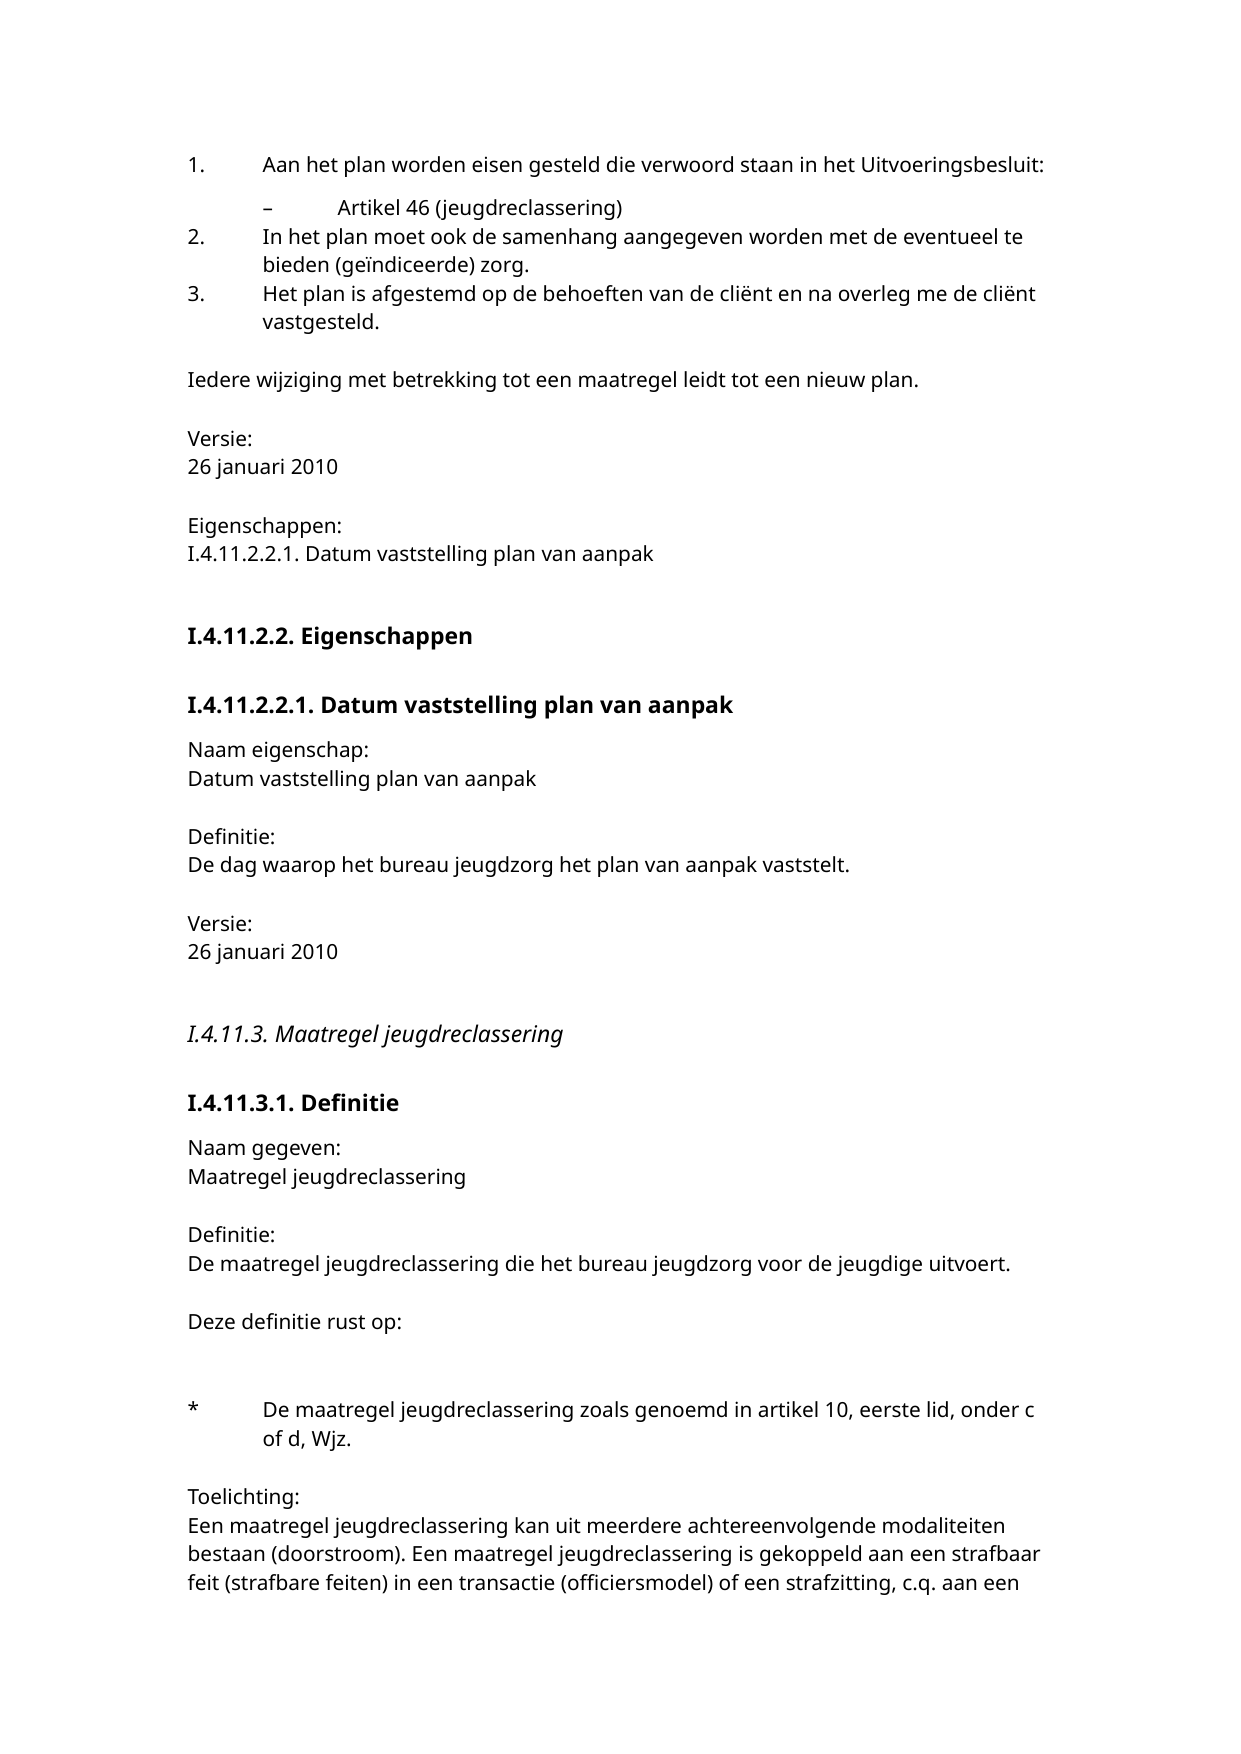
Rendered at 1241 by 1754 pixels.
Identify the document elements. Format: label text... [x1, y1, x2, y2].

text I.4.11.2.2.1. Datum vaststelling plan van aanpak [187, 539, 1053, 568]
subtitle I.4.11.2.2. Eigenschappen [187, 620, 1053, 652]
subtitle I.4.11.3. Maatregel jeugdreclassering [187, 1018, 1053, 1050]
text Versie: [187, 424, 1053, 452]
list De maatregel jeugdreclassering zoals genoemd in artikel 10, eerste lid, onder c of d, Wjz. [187, 1396, 1053, 1452]
list In het plan moet ook de samenhang aangegeven worden met de eventueel te bieden (geïndiceerde) zorg. [187, 222, 1053, 279]
list Aan het plan worden eisen gesteld die verwoord staan in het Uitvoeringsbesluit: [187, 150, 1053, 178]
subtitle I.4.11.2.2.1. Datum vaststelling plan van aanpak [187, 689, 1053, 720]
text 26 januari 2010 [187, 937, 1053, 966]
text Datum vaststelling plan van aanpak [187, 764, 1053, 792]
text De dag waarop het bureau jeugdzorg het plan van aanpak vaststelt. [187, 851, 1053, 879]
text Iedere wijziging met betrekking tot een maatregel leidt tot een nieuw plan. [187, 366, 1053, 394]
text De maatregel jeugdreclassering die het bureau jeugdzorg voor de jeugdige uitvoert. [187, 1249, 1053, 1277]
text Toelichting: [187, 1482, 1053, 1511]
text Maatregel jeugdreclassering [187, 1162, 1053, 1190]
text Deze definitie rust op: [187, 1307, 1053, 1336]
text Naam gegeven: [187, 1133, 1053, 1162]
text Eigenschappen: [187, 511, 1053, 539]
text Versie: [187, 909, 1053, 937]
text Definitie: [187, 822, 1053, 851]
text 26 januari 2010 [187, 452, 1053, 481]
subtitle I.4.11.3.1. Definitie [187, 1087, 1053, 1118]
list Het plan is afgestemd op de behoeften van de cliënt en na overleg me de cliënt vastgesteld. [187, 279, 1053, 336]
list Artikel 46 (jeugdreclassering) [262, 193, 1053, 222]
text Een maatregel jeugdreclassering kan uit meerdere achtereenvolgende modaliteiten bestaan (doorstroom). Een maatregel jeugdreclassering is gekoppeld aan een strafbaar feit (strafbare feiten) in een transactie (officiersmodel) of een strafzitting, c.q. aan een [187, 1511, 1053, 1596]
text Naam eigenschap: [187, 735, 1053, 764]
text Definitie: [187, 1220, 1053, 1249]
